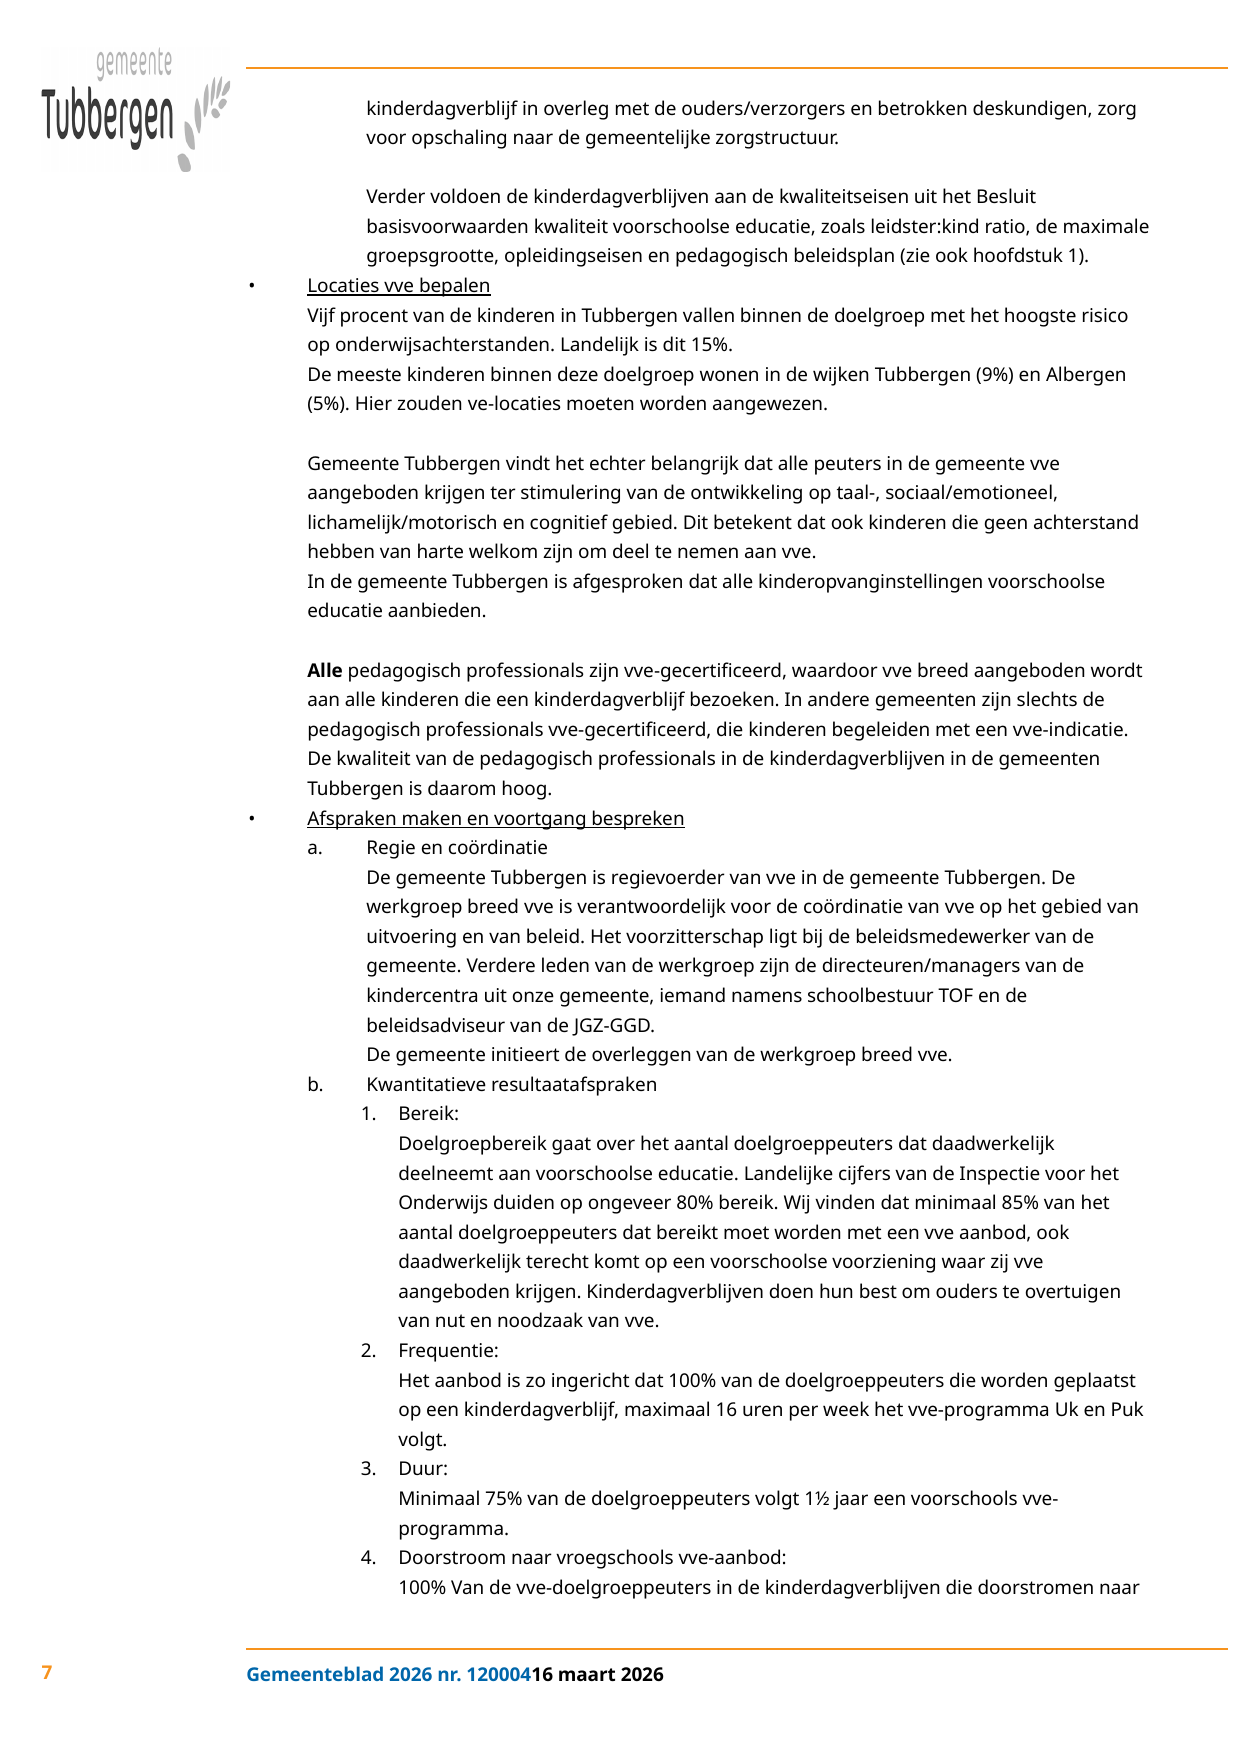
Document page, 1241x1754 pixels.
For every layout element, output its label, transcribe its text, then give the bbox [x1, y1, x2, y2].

list 100% Van de vve-doelgroeppeuters in de kinderdagverblijven die doorstromen naar [361, 1574, 1152, 1600]
list Frequentie: [361, 1337, 1152, 1363]
list kinderdagverblijf in overleg met de ouders/verzorgers en betrokken deskundigen, zorg voor opschaling naar de gemeentelijke zorgstructuur. [307, 95, 1152, 150]
list De gemeente Tubbergen is regievoerder van vve in de gemeente Tubbergen. De werkgroep breed vve is verantwoordelijk voor de coördinatie van vve op het gebied van uitvoering en van beleid. Het voorzitterschap ligt bij de beleidsmedewerker van de gemeente. Verdere leden van de werkgroep zijn de directeuren/managers van de kindercentra uit onze gemeente, iemand namens schoolbestuur TOF en de beleidsadviseur van de JGZ-GGD. [307, 864, 1152, 1038]
list Kwantitatieve resultaatafspraken [307, 1071, 1152, 1097]
list Minimaal 75% van de doelgroeppeuters volgt 1½ jaar een voorschools vve-programma. [361, 1485, 1152, 1541]
list Duur: [361, 1456, 1152, 1481]
list Locaties vve bepalen [248, 272, 1152, 298]
list Gemeente Tubbergen vindt het echter belangrijk dat alle peuters in de gemeente vve aangeboden krijgen ter stimulering van de ontwikkeling op taal-, sociaal/emotioneel, lichamelijk/motorisch en cognitief gebied. Dit betekent dat ook kinderen die geen achterstand hebben van harte welkom zijn om deel te nemen aan vve. [248, 450, 1152, 564]
list Verder voldoen de kinderdagverblijven aan de kwaliteitseisen uit het Besluit basisvoorwaarden kwaliteit voorschoolse educatie, zoals leidster:kind ratio, de maximale groepsgrootte, opleidingseisen en pedagogisch beleidsplan (zie ook hoofdstuk 1). [307, 183, 1152, 268]
list Alle pedagogisch professionals zijn vve-gecertificeerd, waardoor vve breed aangeboden wordt aan alle kinderen die een kinderdagverblijf bezoeken. In andere gemeenten zijn slechts de pedagogisch professionals vve-gecertificeerd, die kinderen begeleiden met een vve-indicatie. De kwaliteit van de pedagogisch professionals in de kinderdagverblijven in de gemeenten Tubbergen is daarom hoog. [248, 657, 1152, 801]
list Vijf procent van de kinderen in Tubbergen vallen binnen de doelgroep met het hoogste risico op onderwijsachterstanden. Landelijk is dit 15%. [248, 302, 1152, 357]
list Doelgroepbereik gaat over het aantal doelgroeppeuters dat daadwerkelijk deelneemt aan voorschoolse educatie. Landelijke cijfers van de Inspectie voor het Onderwijs duiden op ongeveer 80% bereik. Wij vinden dat minimaal 85% van het aantal doelgroeppeuters dat bereikt moet worden met een vve aanbod, ook daadwerkelijk terecht komt op een voorschoolse voorziening waar zij vve aangeboden krijgen. Kinderdagverblijven doen hun best om ouders te overtuigen van nut en noodzaak van vve. [361, 1130, 1152, 1333]
list Het aanbod is zo ingericht dat 100% van de doelgroeppeuters die worden geplaatst op een kinderdagverblijf, maximaal 16 uren per week het vve-programma Uk en Puk volgt. [361, 1367, 1152, 1452]
list Regie en coördinatie [307, 834, 1152, 860]
picture [41, 47, 231, 172]
list Afspraken maken en voortgang bespreken [248, 805, 1152, 831]
list Bereik: [361, 1101, 1152, 1126]
list De gemeente initieert de overleggen van de werkgroep breed vve. [307, 1041, 1152, 1067]
list De meeste kinderen binnen deze doelgroep wonen in de wijken Tubbergen (9%) en Albergen (5%). Hier zouden ve-locaties moeten worden aangewezen. [248, 361, 1152, 416]
list Doorstroom naar vroegschools vve-aanbod: [361, 1544, 1152, 1570]
list In de gemeente Tubbergen is afgesproken dat alle kinderopvanginstellingen voorschoolse educatie aanbieden. [248, 568, 1152, 623]
